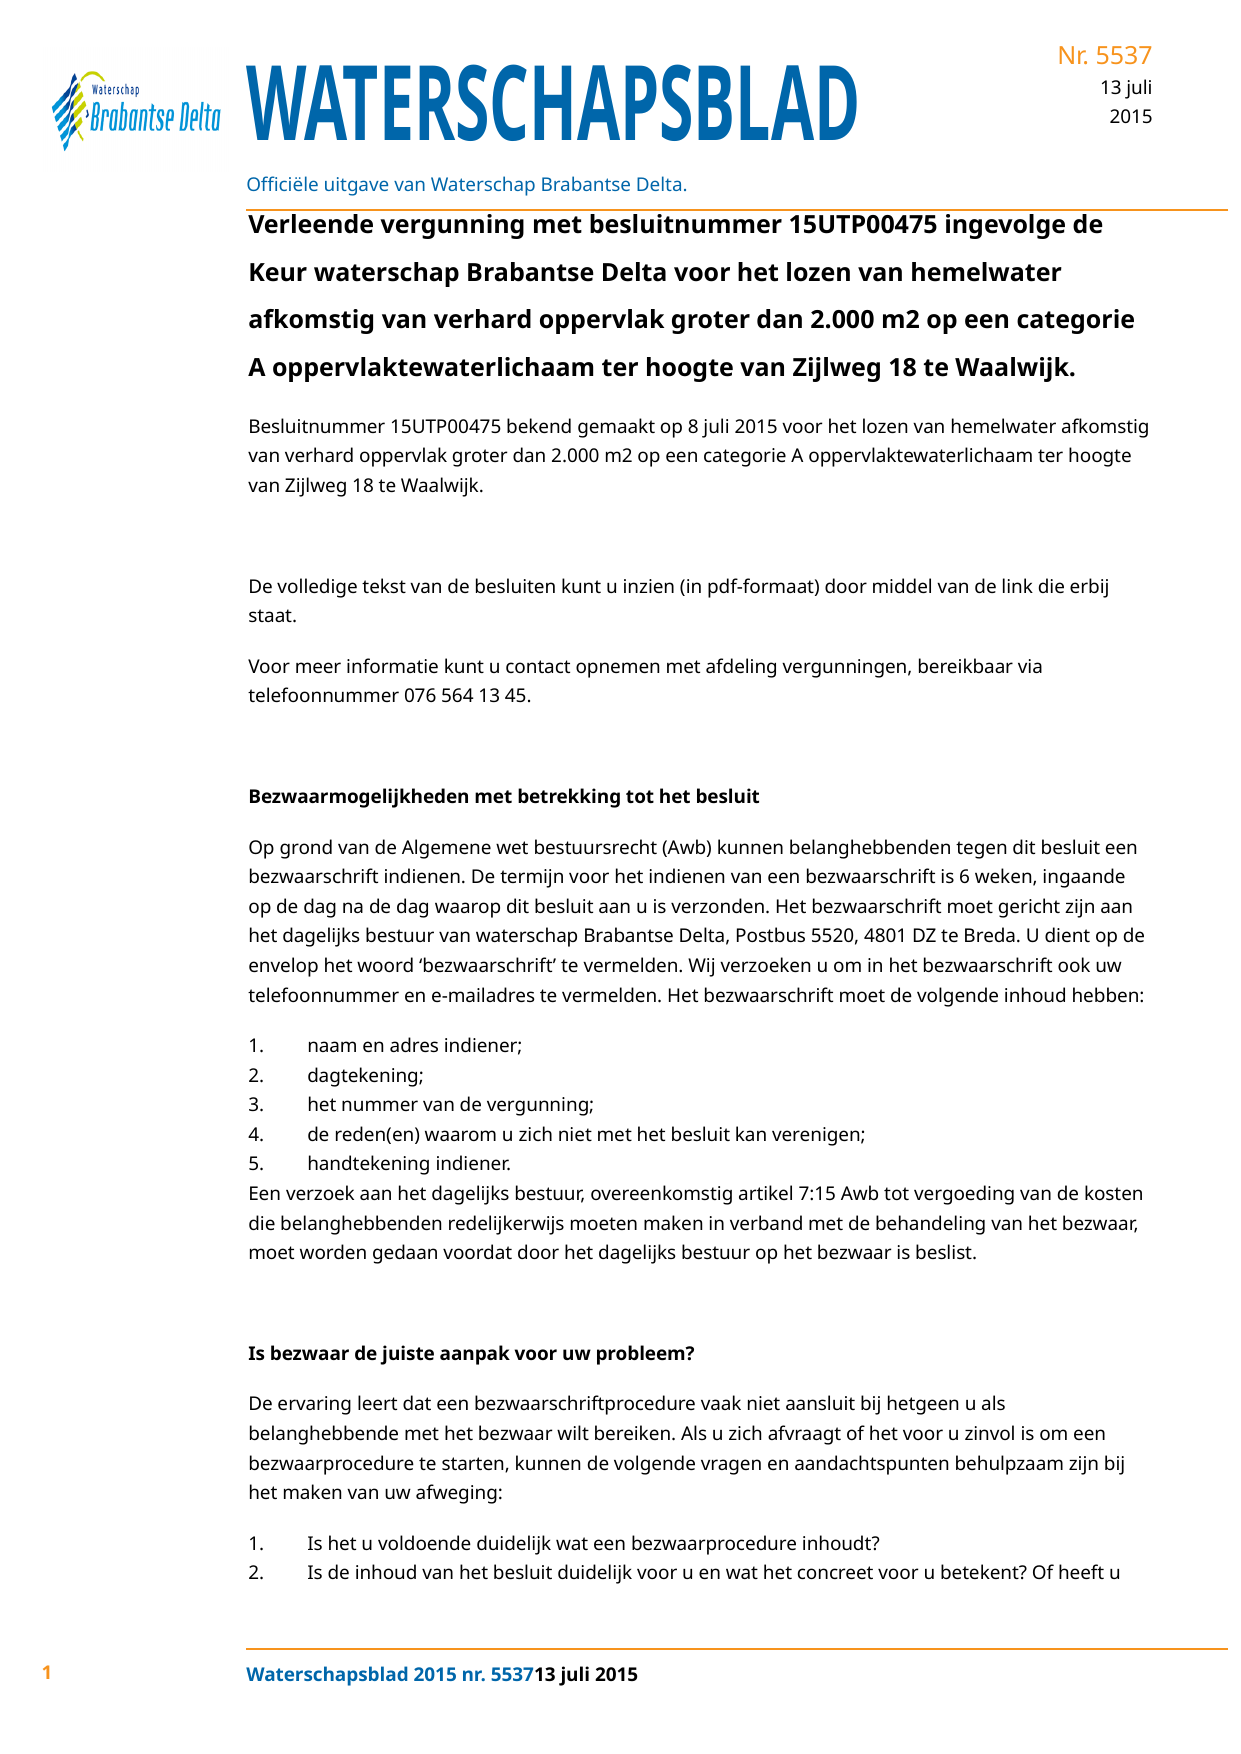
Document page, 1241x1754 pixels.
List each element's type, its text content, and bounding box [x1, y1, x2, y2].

text Voor meer informatie kunt u contact opnemen met afdeling vergunningen, bereikbaar via telefoonnummer 076 564 13 45. [248, 653, 1152, 708]
list Is het u voldoende duidelijk wat een bezwaarprocedure inhoudt? [248, 1530, 1152, 1556]
list naam en adres indiener; [248, 1032, 1152, 1058]
text De volledige tekst van de besluiten kunt u inzien (in pdf-formaat) door middel van de link die erbij staat. [248, 573, 1152, 628]
text Bezwaarmogelijkheden met betrekking tot het besluit [248, 783, 1152, 809]
text Is bezwaar de juiste aanpak voor uw probleem? [248, 1340, 1152, 1366]
text Besluitnummer 15UTP00475 bekend gemaakt op 8 juli 2015 voor het lozen van hemelwater afkomstig van verhard oppervlak groter dan 2.000 m2 op een categorie A oppervlaktewaterlichaam ter hoogte van Zijlweg 18 te Waalwijk. [248, 413, 1152, 498]
text Verleende vergunning met besluitnummer 15UTP00475 ingevolge de Keur waterschap Brabantse Delta voor het lozen van hemelwater afkomstig van verhard oppervlak groter dan 2.000 m2 op een categorie A oppervlaktewaterlichaam ter hoogte van Zijlweg 18 te Waalwijk. [248, 211, 1152, 384]
list de reden(en) waarom u zich niet met het besluit kan verenigen; [248, 1121, 1152, 1147]
list het nummer van de vergunning; [248, 1091, 1152, 1117]
list handtekening indiener. [248, 1151, 1152, 1176]
text De ervaring leert dat een bezwaarschriftprocedure vaak niet aansluit bij hetgeen u als belanghebbende met het bezwaar wilt bereiken. Als u zich afvraagt of het voor u zinvol is om een bezwaarprocedure te starten, kunnen de volgende vragen en aandachtspunten behulpzaam zijn bij het maken van uw afweging: [248, 1391, 1152, 1505]
picture [41, 47, 231, 172]
text Op grond van de Algemene wet bestuursrecht (Awb) kunnen belanghebbenden tegen dit besluit een bezwaarschrift indienen. De termijn voor het indienen van een bezwaarschrift is 6 weken, ingaande op de dag na de dag waarop dit besluit aan u is verzonden. Het bezwaarschrift moet gericht zijn aan het dagelijks bestuur van waterschap Brabantse Delta, Postbus 5520, 4801 DZ te Breda. U dient op de envelop het woord ‘bezwaarschrift’ te vermelden. Wij verzoeken u om in het bezwaarschrift ook uw telefoonnummer en e‑mailadres te vermelden. Het bezwaarschrift moet de volgende inhoud hebben: [248, 834, 1152, 1008]
text Een verzoek aan het dagelijks bestuur, overeenkomstig artikel 7:15 Awb tot vergoeding van de kosten die belanghebbenden redelijkerwijs moeten maken in verband met de behandeling van het bezwaar, moet worden gedaan voordat door het dagelijks bestuur op het bezwaar is beslist. [248, 1180, 1152, 1265]
list Is de inhoud van het besluit duidelijk voor u en wat het concreet voor u betekent? Of heeft u [248, 1559, 1152, 1585]
list dagtekening; [248, 1062, 1152, 1088]
